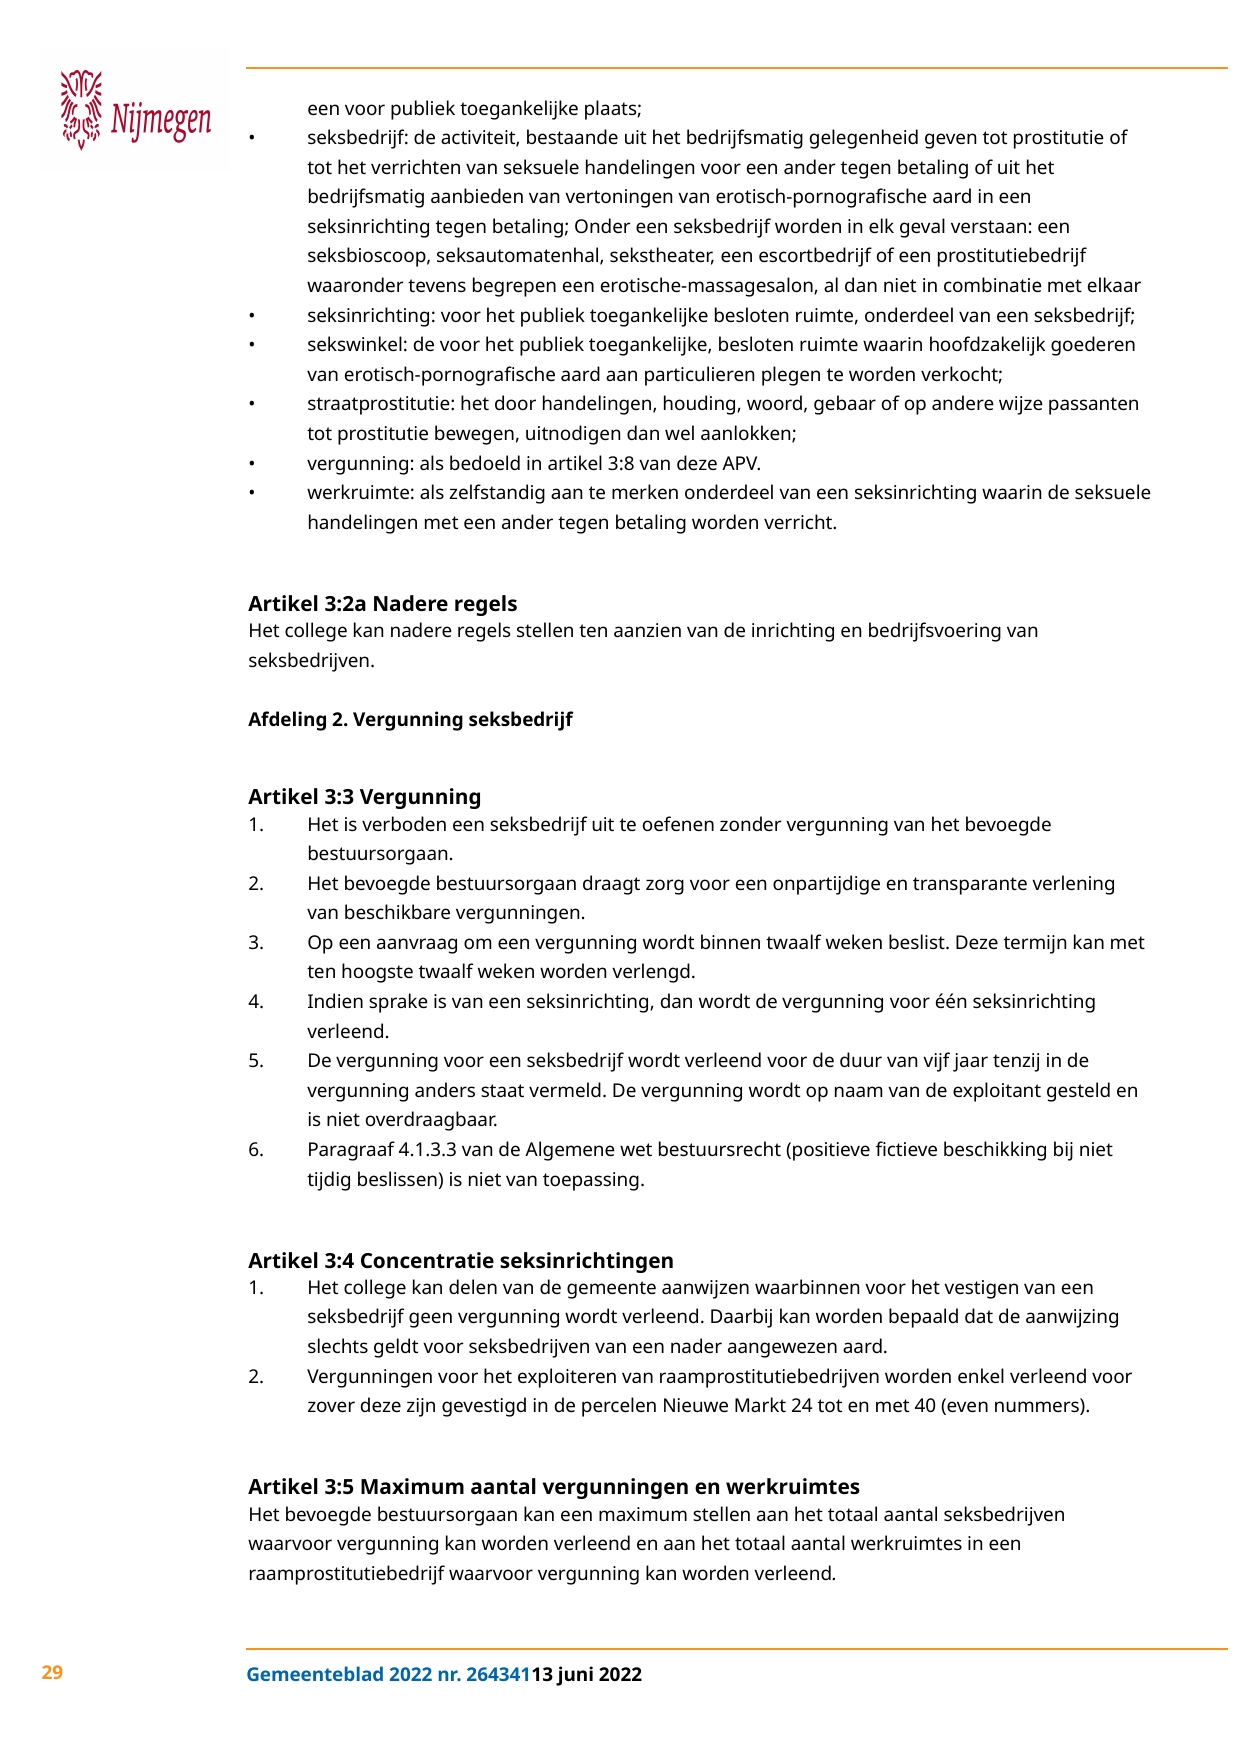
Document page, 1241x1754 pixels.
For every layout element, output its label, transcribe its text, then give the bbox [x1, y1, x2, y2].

list Het college kan delen van de gemeente aanwijzen waarbinnen voor het vestigen van een seksbedrijf geen vergunning wordt verleend. Daarbij kan worden bepaald dat de aanwijzing slechts geldt voor seksbedrijven van een nader aangewezen aard. [248, 1274, 1152, 1359]
list De vergunning voor een seksbedrijf wordt verleend voor de duur van vijf jaar tenzij in de vergunning anders staat vermeld. De vergunning wordt op naam van de exploitant gesteld en is niet overdraagbaar. [248, 1047, 1152, 1132]
list Indien sprake is van een seksinrichting, dan wordt de vergunning voor één seksinrichting verleend. [248, 988, 1152, 1043]
list Het is verboden een seksbedrijf uit te oefenen zonder vergunning van het bevoegde bestuursorgaan. [248, 811, 1152, 866]
list een voor publiek toegankelijke plaats; [248, 95, 1152, 121]
text Afdeling 2. Vergunning seksbedrijf [248, 706, 1152, 732]
list werkruimte: als zelfstandig aan te merken onderdeel van een seksinrichting waarin de seksuele handelingen met een ander tegen betaling worden verricht. [248, 479, 1152, 535]
list Paragraaf 4.1.3.3 van de Algemene wet bestuursrecht (positieve fictieve beschikking bij niet tijdig beslissen) is niet van toepassing. [248, 1136, 1152, 1191]
text Het college kan nadere regels stellen ten aanzien van de inrichting en bedrijfsvoering van seksbedrijven. [248, 617, 1152, 673]
list Op een aanvraag om een vergunning wordt binnen twaalf weken beslist. Deze termijn kan met ten hoogste twaalf weken worden verlengd. [248, 929, 1152, 984]
picture [41, 47, 231, 172]
list vergunning: als bedoeld in artikel 3:8 van deze APV. [248, 450, 1152, 476]
list Het bevoegde bestuursorgaan draagt zorg voor een onpartijdige en transparante verlening van beschikbare vergunningen. [248, 870, 1152, 925]
list straatprostitutie: het door handelingen, houding, woord, gebaar of op andere wijze passanten tot prostitutie bewegen, uitnodigen dan wel aanlokken; [248, 391, 1152, 446]
list Vergunningen voor het exploiteren van raamprostitutiebedrijven worden enkel verleend voor zover deze zijn gevestigd in de percelen Nieuwe Markt 24 tot en met 40 (even nummers). [248, 1363, 1152, 1418]
list sekswinkel: de voor het publiek toegankelijke, besloten ruimte waarin hoofdzakelijk goederen van erotisch-pornografische aard aan particulieren plegen te worden verkocht; [248, 331, 1152, 387]
text Artikel 3:3 Vergunning [248, 782, 1152, 811]
text Artikel 3:5 Maximum aantal vergunningen en werkruimtes [248, 1472, 1152, 1501]
text Het bevoegde bestuursorgaan kan een maximum stellen aan het totaal aantal seksbedrijven waarvoor vergunning kan worden verleend en aan het totaal aantal werkruimtes in een raamprostitutiebedrijf waarvoor vergunning kan worden verleend. [248, 1501, 1152, 1586]
text Artikel 3:2a Nadere regels [248, 589, 1152, 617]
list seksbedrijf: de activiteit, bestaande uit het bedrijfsmatig gelegenheid geven tot prostitutie of tot het verrichten van seksuele handelingen voor een ander tegen betaling of uit het bedrijfsmatig aanbieden van vertoningen van erotisch-pornografische aard in een seksinrichting tegen betaling; Onder een seksbedrijf worden in elk geval verstaan: een seksbioscoop, seksautomatenhal, sekstheater, een escortbedrijf of een prostitutiebedrijf waaronder tevens begrepen een erotische-massagesalon, al dan niet in combinatie met elkaar [248, 124, 1152, 298]
list seksinrichting: voor het publiek toegankelijke besloten ruimte, onderdeel van een seksbedrijf; [248, 302, 1152, 328]
text Artikel 3:4 Concentratie seksinrichtingen [248, 1246, 1152, 1274]
